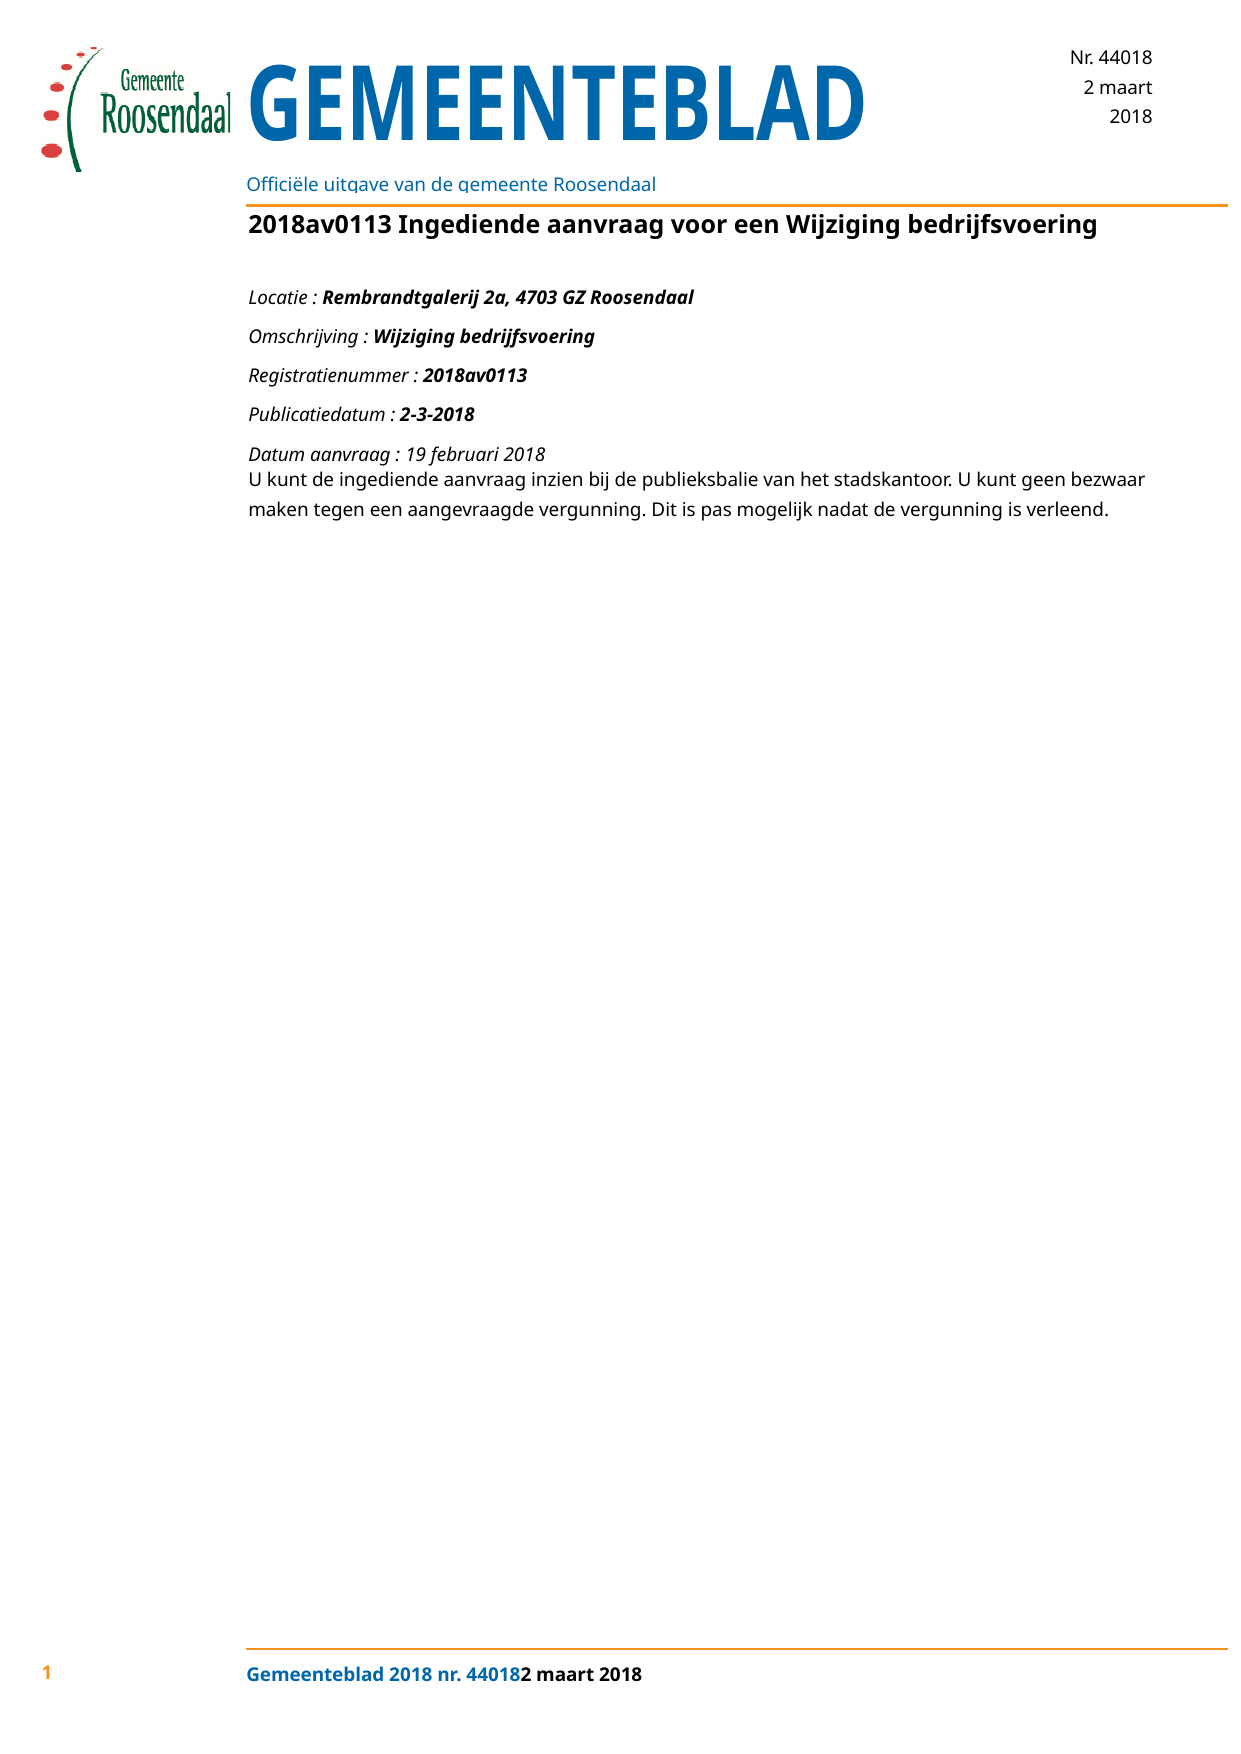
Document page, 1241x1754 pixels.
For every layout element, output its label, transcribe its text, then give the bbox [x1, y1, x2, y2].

picture [41, 47, 231, 172]
text Publicatiedatum : 2-3-2018 [248, 402, 1152, 427]
text Datum aanvraag : 19 februari 2018 [248, 441, 1152, 467]
text Locatie : Rembrandtgalerij 2a, 4703 GZ Roosendaal [248, 284, 1152, 309]
text Omschrijving : Wijziging bedrijfsvoering [248, 323, 1152, 349]
text U kunt de ingediende aanvraag inzien bij de publieksbalie van het stadskantoor. U kunt geen bezwaar maken tegen een aangevraagde vergunning. Dit is pas mogelijk nadat de vergunning is verleend. [248, 467, 1152, 522]
text Registratienummer : 2018av0113 [248, 362, 1152, 388]
text 2018av0113 Ingediende aanvraag voor een Wijziging bedrijfsvoering [248, 207, 1152, 241]
